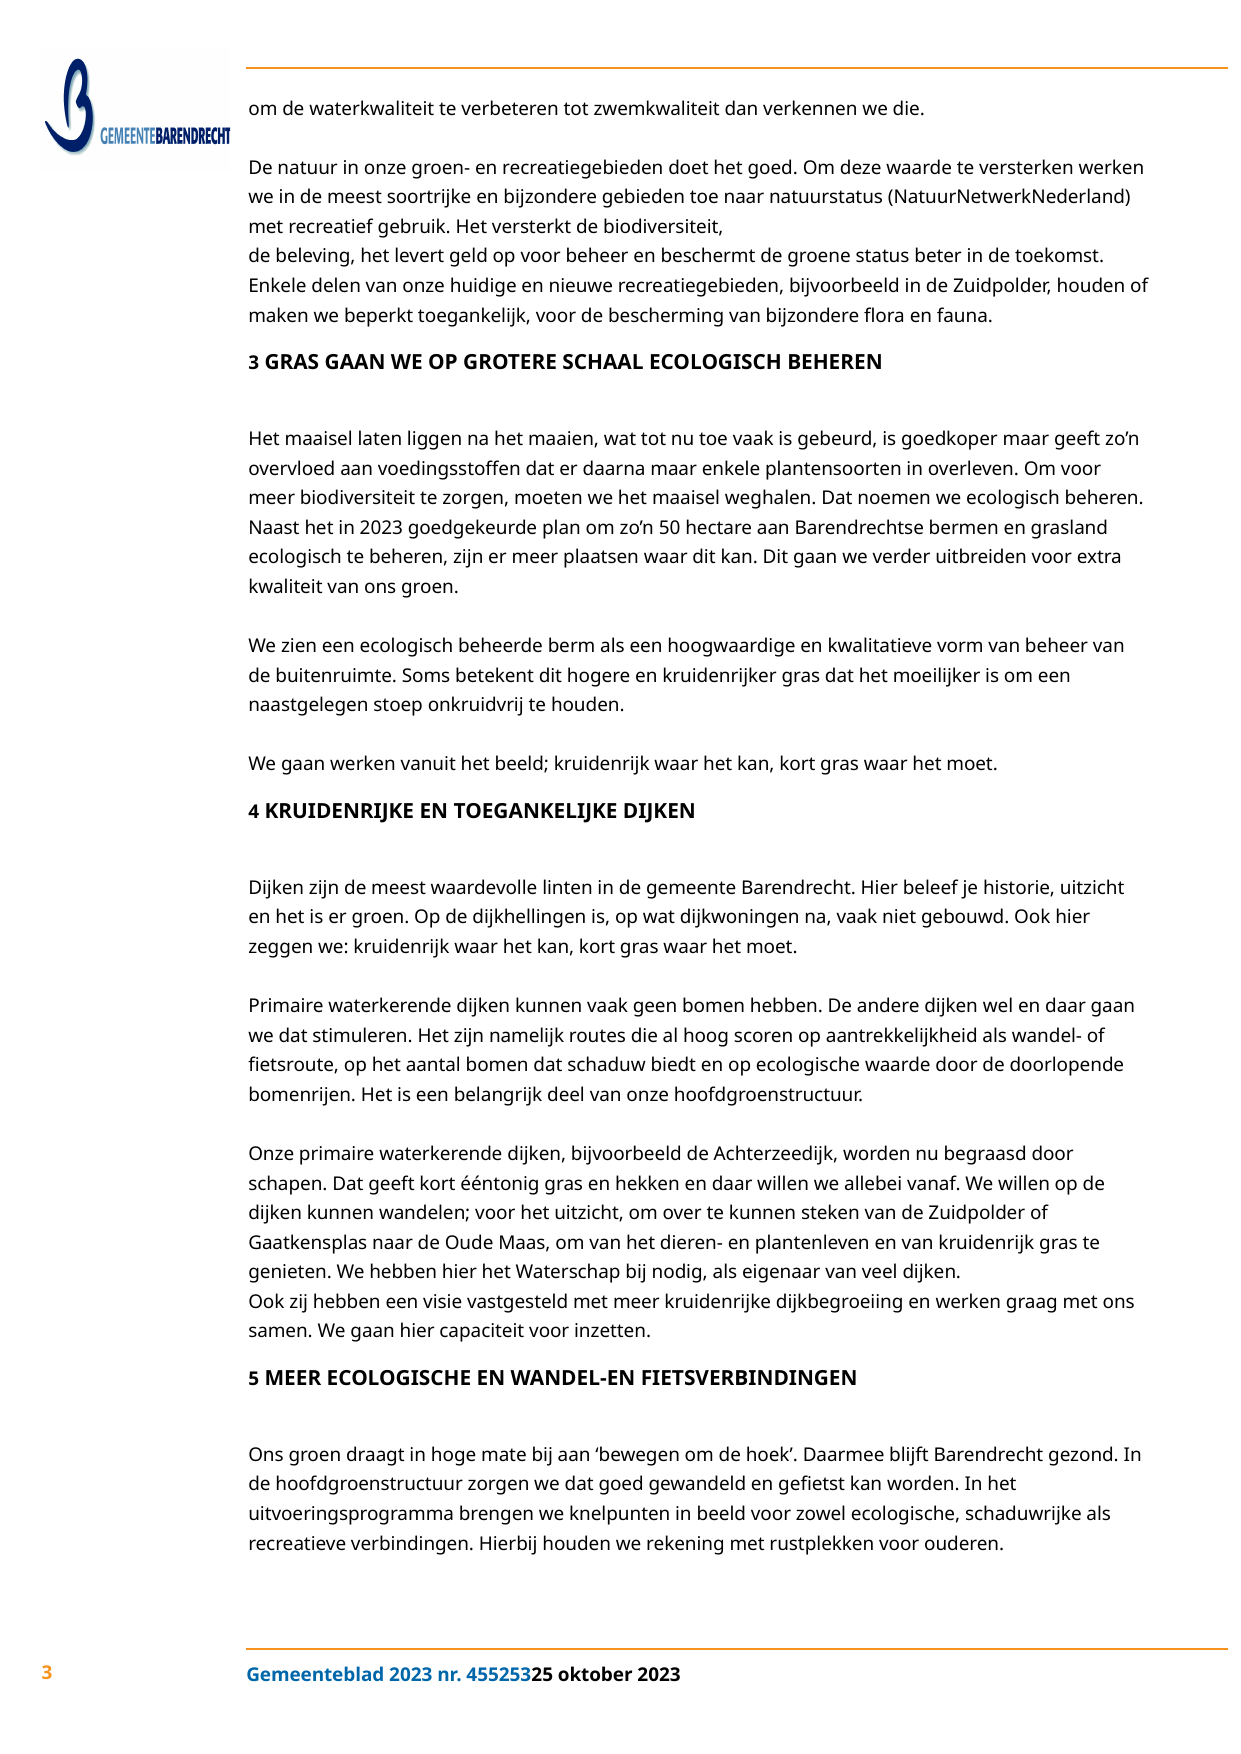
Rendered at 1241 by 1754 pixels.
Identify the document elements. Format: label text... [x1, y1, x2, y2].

text 3 GRAS GAAN WE OP GROTERE SCHAAL ECOLOGISCH BEHEREN [248, 347, 1152, 376]
text om de waterkwaliteit te verbeteren tot zwemkwaliteit dan verkennen we die. [248, 95, 1152, 121]
text de beleving, het levert geld op voor beheer en beschermt de groene status beter in de toekomst. Enkele delen van onze huidige en nieuwe recreatiegebieden, bijvoorbeeld in de Zuidpolder, houden of maken we beperkt toegankelijk, voor de bescherming van bijzondere flora en fauna. [248, 243, 1152, 328]
text Ook zij hebben een visie vastgesteld met meer kruidenrijke dijkbegroeiing en werken graag met ons samen. We gaan hier capaciteit voor inzetten. [248, 1288, 1152, 1343]
text We zien een ecologisch beheerde berm als een hoogwaardige en kwalitatieve vorm van beheer van de buitenruimte. Soms betekent dit hogere en kruidenrijker gras dat het moeilijker is om een naastgelegen stoep onkruidvrij te houden. [248, 632, 1152, 717]
text Het maaisel laten liggen na het maaien, wat tot nu toe vaak is gebeurd, is goedkoper maar geeft zo’n overvloed aan voedingsstoffen dat er daarna maar enkele plantensoorten in overleven. Om voor meer biodiversiteit te zorgen, moeten we het maaisel weghalen. Dat noemen we ecologisch beheren. Naast het in 2023 goedgekeurde plan om zo’n 50 hectare aan Barendrechtse bermen en grasland ecologisch te beheren, zijn er meer plaatsen waar dit kan. Dit gaan we verder uitbreiden voor extra kwaliteit van ons groen. [248, 425, 1152, 599]
text Ons groen draagt in hoge mate bij aan ‘bewegen om de hoek’. Daarmee blijft Barendrecht gezond. In de hoofdgroenstructuur zorgen we dat goed gewandeld en gefietst kan worden. In het uitvoeringsprogramma brengen we knelpunten in beeld voor zowel ecologische, schaduwrijke als recreatieve verbindingen. Hierbij houden we rekening met rustplekken voor ouderen. [248, 1441, 1152, 1556]
text We gaan werken vanuit het beeld; kruidenrijk waar het kan, kort gras waar het moet. [248, 751, 1152, 776]
text 4 KRUIDENRIJKE EN TOEGANKELIJKE DIJKEN [248, 796, 1152, 825]
picture [41, 47, 231, 172]
text De natuur in onze groen- en recreatiegebieden doet het goed. Om deze waarde te versterken werken we in de meest soortrijke en bijzondere gebieden toe naar natuurstatus (NatuurNetwerkNederland) met recreatief gebruik. Het versterkt de biodiversiteit, [248, 154, 1152, 239]
text Onze primaire waterkerende dijken, bijvoorbeeld de Achterzeedijk, worden nu begraasd door schapen. Dat geeft kort ééntonig gras en hekken en daar willen we allebei vanaf. We willen op de dijken kunnen wandelen; voor het uitzicht, om over te kunnen steken van de Zuidpolder of Gaatkensplas naar de Oude Maas, om van het dieren- en plantenleven en van kruidenrijk gras te genieten. We hebben hier het Waterschap bij nodig, als eigenaar van veel dijken. [248, 1140, 1152, 1284]
text Dijken zijn de meest waardevolle linten in de gemeente Barendrecht. Hier beleef je historie, uitzicht en het is er groen. Op de dijkhellingen is, op wat dijkwoningen na, vaak niet gebouwd. Ook hier zeggen we: kruidenrijk waar het kan, kort gras waar het moet. [248, 874, 1152, 959]
text Primaire waterkerende dijken kunnen vaak geen bomen hebben. De andere dijken wel en daar gaan we dat stimuleren. Het zijn namelijk routes die al hoog scoren op aantrekkelijkheid als wandel- of fietsroute, op het aantal bomen dat schaduw biedt en op ecologische waarde door de doorlopende bomenrijen. Het is een belangrijk deel van onze hoofdgroenstructuur. [248, 992, 1152, 1107]
text 5 MEER ECOLOGISCHE EN WANDEL-EN FIETSVERBINDINGEN [248, 1363, 1152, 1392]
